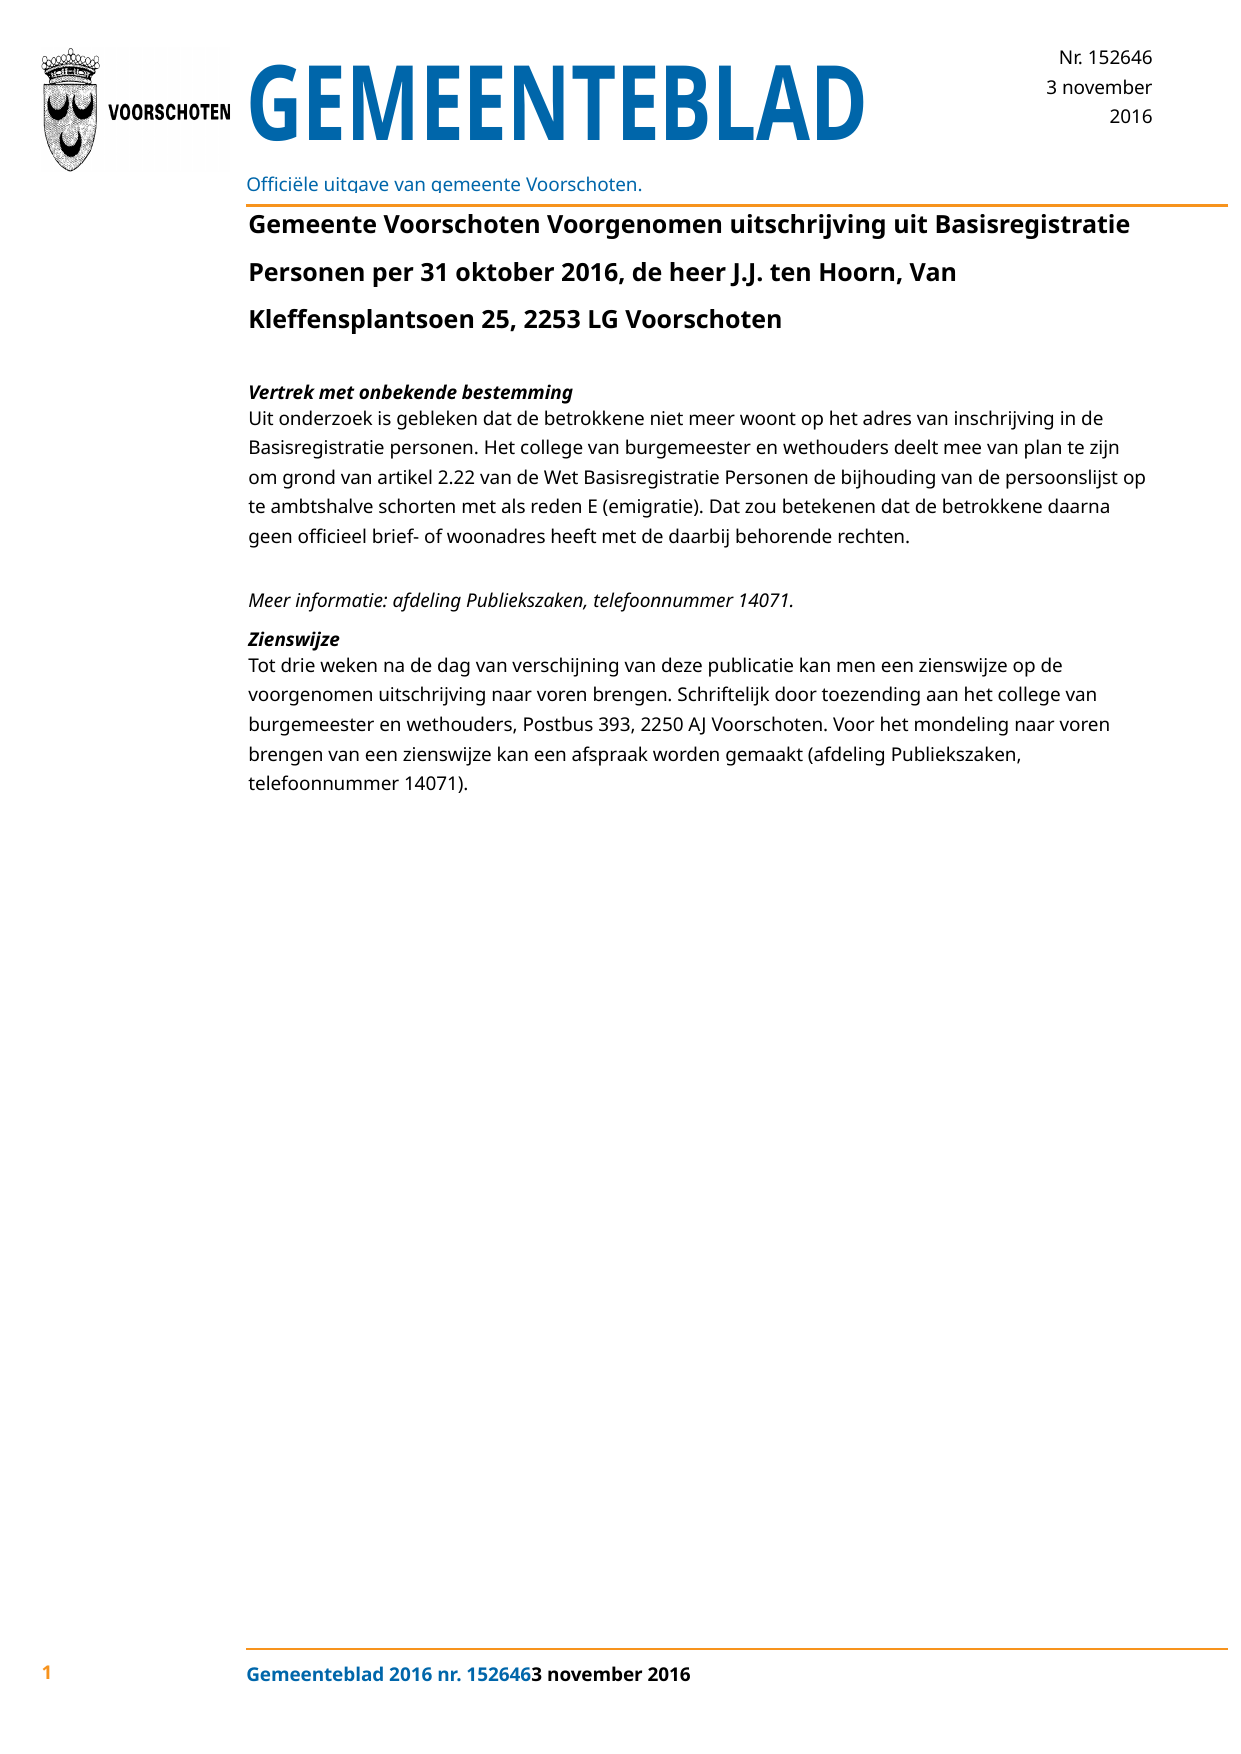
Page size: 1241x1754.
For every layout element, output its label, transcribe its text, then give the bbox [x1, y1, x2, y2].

text Gemeente Voorschoten Voorgenomen uitschrijving uit Basisregistratie Personen per 31 oktober 2016, de heer J.J. ten Hoorn, Van Kleffensplantsoen 25, 2253 LG Voorschoten [248, 207, 1152, 336]
text Uit onderzoek is gebleken dat de betrokkene niet meer woont op het adres van inschrijving in de Basisregistratie personen. Het college van burgemeester en wethouders deelt mee van plan te zijn om grond van artikel 2.22 van de Wet Basisregistratie Personen de bijhouding van de persoonslijst op te ambtshalve schorten met als reden E (emigratie). Dat zou betekenen dat de betrokkene daarna geen officieel brief- of woonadres heeft met de daarbij behorende rechten. [248, 405, 1152, 549]
text Tot drie weken na de dag van verschijning van deze publicatie kan men een zienswijze op de voorgenomen uitschrijving naar voren brengen. Schriftelijk door toezending aan het college van burgemeester en wethouders, Postbus 393, 2250 AJ Voorschoten. Voor het mondeling naar voren brengen van een zienswijze kan een afspraak worden gemaakt (afdeling Publiekszaken, telefoonnummer 14071). [248, 652, 1152, 796]
text Zienswijze [248, 626, 1152, 652]
picture [41, 47, 231, 172]
text Meer informatie: afdeling Publiekszaken, telefoonnummer 14071. [248, 587, 1152, 613]
text Vertrek met onbekende bestemming [248, 379, 1152, 405]
